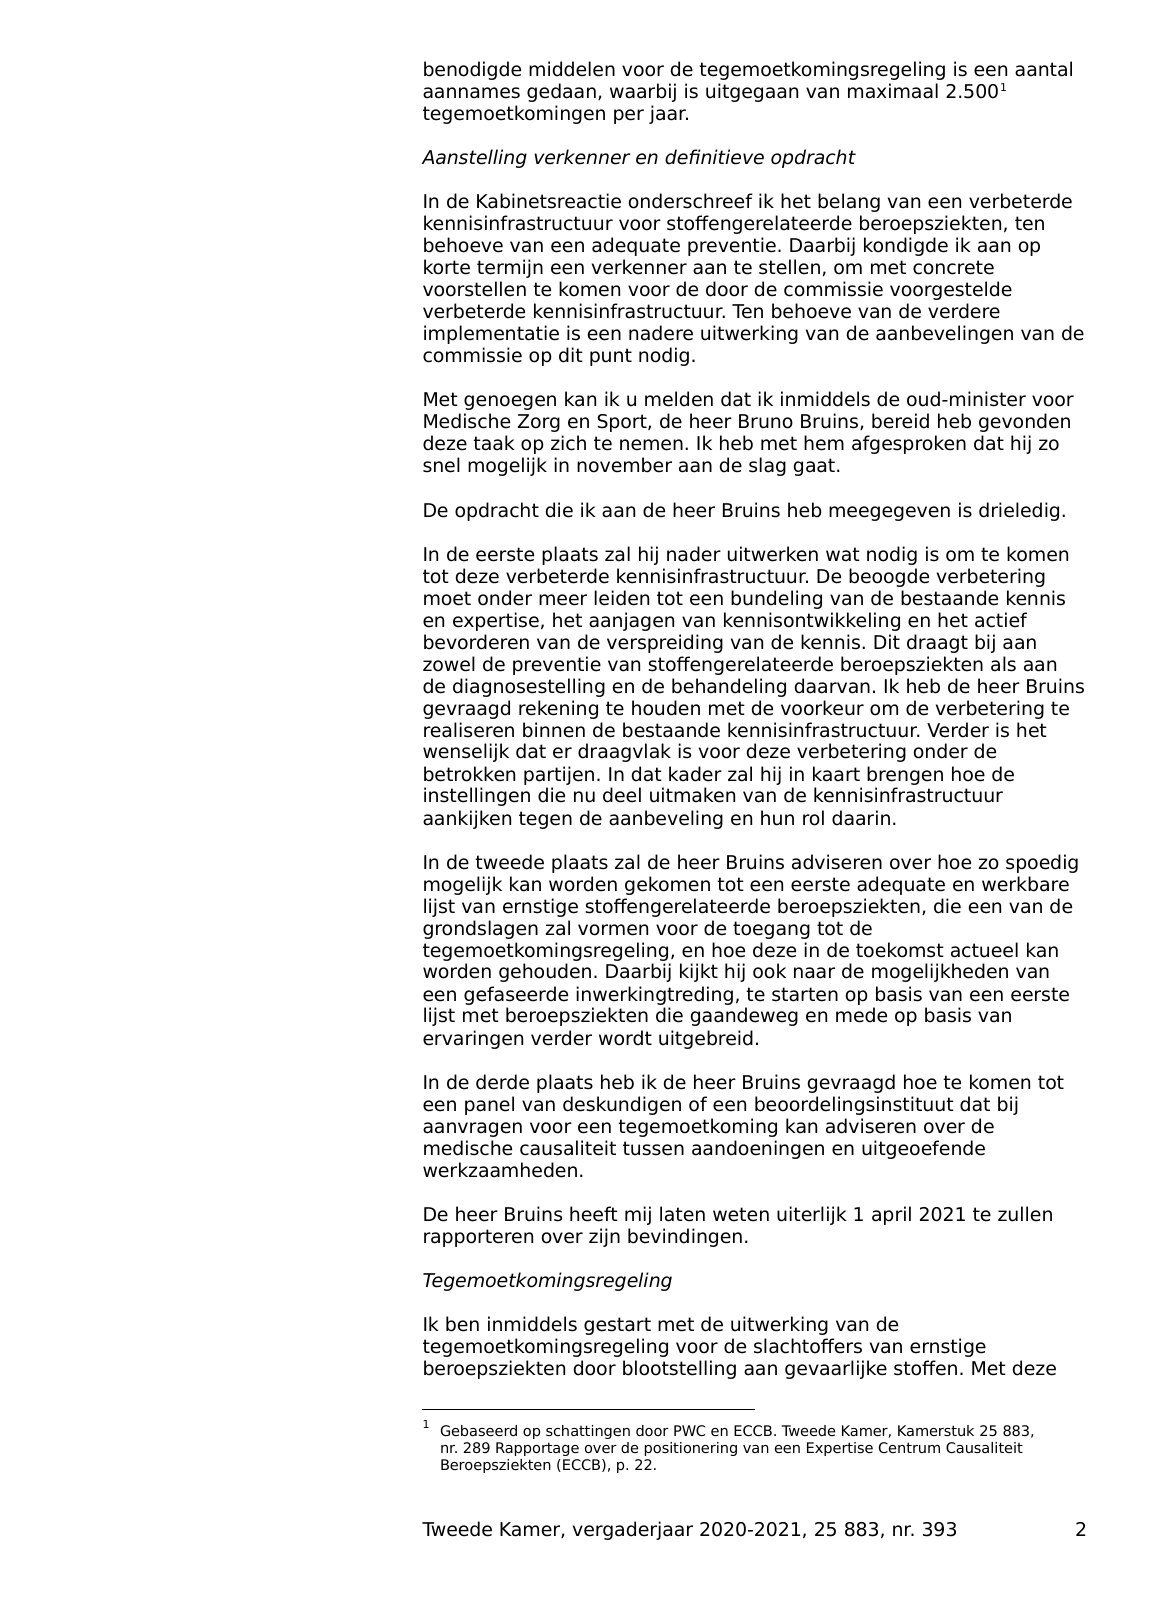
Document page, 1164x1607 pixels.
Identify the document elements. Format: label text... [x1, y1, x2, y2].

text Ik ben inmiddels gestart met de uitwerking van de tegemoetkomingsregeling voor de slachtoffers van ernstige beroepsziekten door blootstelling aan gevaarlijke stoffen. Met deze [422, 1314, 1087, 1380]
text In de Kabinetsreactie onderschreef ik het belang van een verbeterde kennisinfrastructuur voor stoffengerelateerde beroepsziekten, ten behoeve van een adequate preventie. Daarbij kondigde ik aan op korte termijn een verkenner aan te stellen, om met concrete voorstellen te komen voor de door de commissie voorgestelde verbeterde kennisinfrastructuur. Ten behoeve van de verdere implementatie is een nadere uitwerking van de aanbevelingen van de commissie op dit punt nodig. [422, 191, 1087, 367]
text De opdracht die ik aan de heer Bruins heb meegegeven is drieledig. [422, 499, 1087, 521]
text benodigde middelen voor de tegemoetkomingsregeling is een aantal aannames gedaan, waarbij is uitgegaan van maximaal 2.500 tegemoetkomingen per jaar. [422, 59, 1087, 125]
text De heer Bruins heeft mij laten weten uiterlijk 1 april 2021 te zullen rapporteren over zijn bevindingen. [422, 1204, 1087, 1248]
subtitle Aanstelling verkenner en definitieve opdracht [422, 147, 1087, 169]
text In de eerste plaats zal hij nader uitwerken wat nodig is om te komen tot deze verbeterde kennisinfrastructuur. De beoogde verbetering moet onder meer leiden tot een bundeling van de bestaande kennis en expertise, het aanjagen van kennisontwikkeling en het actief bevorderen van de verspreiding van de kennis. Dit draagt bij aan zowel de preventie van stoffengerelateerde beroepsziekten als aan de diagnosestelling en de behandeling daarvan. Ik heb de heer Bruins gevraagd rekening te houden met de voorkeur om de verbetering te realiseren binnen de bestaande kennisinfrastructuur. Verder is het wenselijk dat er draagvlak is voor deze verbetering onder de betrokken partijen. In dat kader zal hij in kaart brengen hoe de instellingen die nu deel uitmaken van de kennisinfrastructuur aankijken tegen de aanbeveling en hun rol daarin. [422, 544, 1087, 829]
subtitle Tegemoetkomingsregeling [422, 1270, 1087, 1292]
text Gebaseerd op schattingen door PWC en ECCB. Tweede Kamer, Kamerstuk 25 883, nr. 289 Rapportage over de positionering van een Expertise Centrum Causaliteit Beroepsziekten (ECCB), p. 22. [422, 1418, 1087, 1474]
text In de tweede plaats zal de heer Bruins adviseren over hoe zo spoedig mogelijk kan worden gekomen tot een eerste adequate en werkbare lijst van ernstige stoffengerelateerde beroepsziekten, die een van de grondslagen zal vormen voor de toegang tot de tegemoetkomingsregeling, en hoe deze in de toekomst actueel kan worden gehouden. Daarbij kijkt hij ook naar de mogelijkheden van een gefaseerde inwerkingtreding, te starten op basis van een eerste lijst met beroepsziekten die gaandeweg en mede op basis van ervaringen verder wordt uitgebreid. [422, 852, 1087, 1049]
text Met genoegen kan ik u melden dat ik inmiddels de oud-minister voor Medische Zorg en Sport, de heer Bruno Bruins, bereid heb gevonden deze taak op zich te nemen. Ik heb met hem afgesproken dat hij zo snel mogelijk in november aan de slag gaat. [422, 389, 1087, 477]
text In de derde plaats heb ik de heer Bruins gevraagd hoe te komen tot een panel van deskundigen of een beoordelingsinstituut dat bij aanvragen voor een tegemoetkoming kan adviseren over de medische causaliteit tussen aandoeningen en uitgeoefende werkzaamheden. [422, 1072, 1087, 1181]
